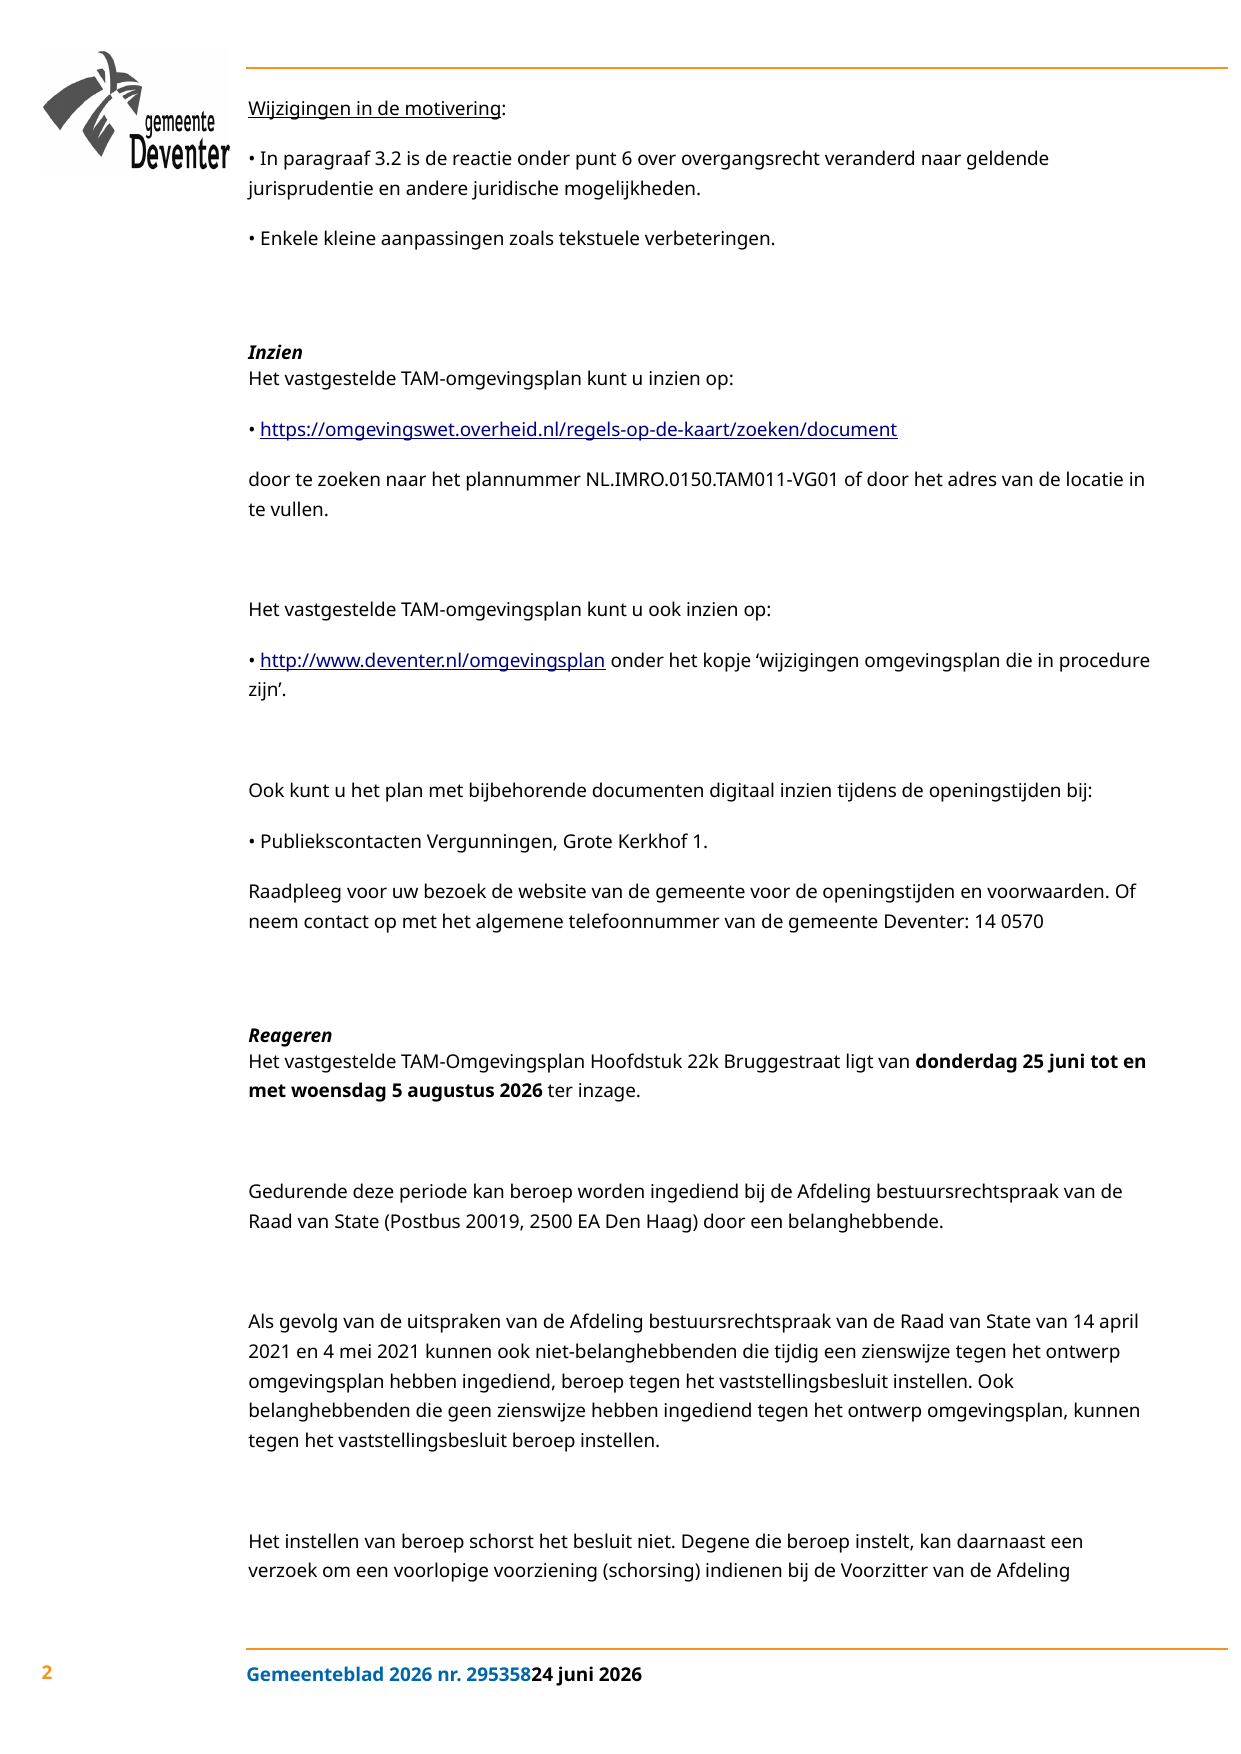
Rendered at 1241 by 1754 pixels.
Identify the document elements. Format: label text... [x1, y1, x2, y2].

text Ook kunt u het plan met bijbehorende documenten digitaal inzien tijdens de openingstijden bij: [248, 777, 1152, 803]
text Reageren [248, 1022, 1152, 1048]
text • http://www.deventer.nl/omgevingsplan onder het kopje ‘wijzigingen omgevingsplan die in procedure zijn’. [248, 647, 1152, 702]
text Als gevolg van de uitspraken van de Afdeling bestuursrechtspraak van de Raad van State van 14 april 2021 en 4 mei 2021 kunnen ook niet-belanghebbenden die tijdig een zienswijze tegen het ontwerp omgevingsplan hebben ingediend, beroep tegen het vaststellingsbesluit instellen. Ook belanghebbenden die geen zienswijze hebben ingediend tegen het ontwerp omgevingsplan, kunnen tegen het vaststellingsbesluit beroep instellen. [248, 1309, 1152, 1453]
text Raadpleeg voor uw bezoek de website van de gemeente voor de openingstijden en voorwaarden. Of neem contact op met het algemene telefoonnummer van de gemeente Deventer: 14 0570 [248, 878, 1152, 933]
text Het vastgestelde TAM-omgevingsplan kunt u ook inzien op: [248, 597, 1152, 622]
picture [41, 47, 231, 172]
text Wijzigingen in de motivering: [248, 95, 1152, 121]
text • Enkele kleine aanpassingen zoals tekstuele verbeteringen. [248, 225, 1152, 251]
text Het instellen van beroep schorst het besluit niet. Degene die beroep instelt, kan daarnaast een verzoek om een voorlopige voorziening (schorsing) indienen bij de Voorzitter van de Afdeling [248, 1528, 1152, 1583]
text • https://omgevingswet.overheid.nl/regels-op-de-kaart/zoeken/document [248, 416, 1152, 441]
text Inzien [248, 339, 1152, 365]
text Gedurende deze periode kan beroep worden ingediend bij de Afdeling bestuursrechtspraak van de Raad van State (Postbus 20019, 2500 EA Den Haag) door een belanghebbende. [248, 1178, 1152, 1234]
text • Publiekscontacten Vergunningen, Grote Kerkhof 1. [248, 828, 1152, 853]
text • In paragraaf 3.2 is de reactie onder punt 6 over overgangsrecht veranderd naar geldende jurisprudentie en andere juridische mogelijkheden. [248, 145, 1152, 201]
text Het vastgestelde TAM-Omgevingsplan Hoofdstuk 22k Bruggestraat ligt van donderdag 25 juni tot en met woensdag 5 augustus 2026 ter inzage. [248, 1048, 1152, 1103]
text Het vastgestelde TAM-omgevingsplan kunt u inzien op: [248, 365, 1152, 391]
text door te zoeken naar het plannummer NL.IMRO.0150.TAM011-VG01 of door het adres van de locatie in te vullen. [248, 466, 1152, 521]
